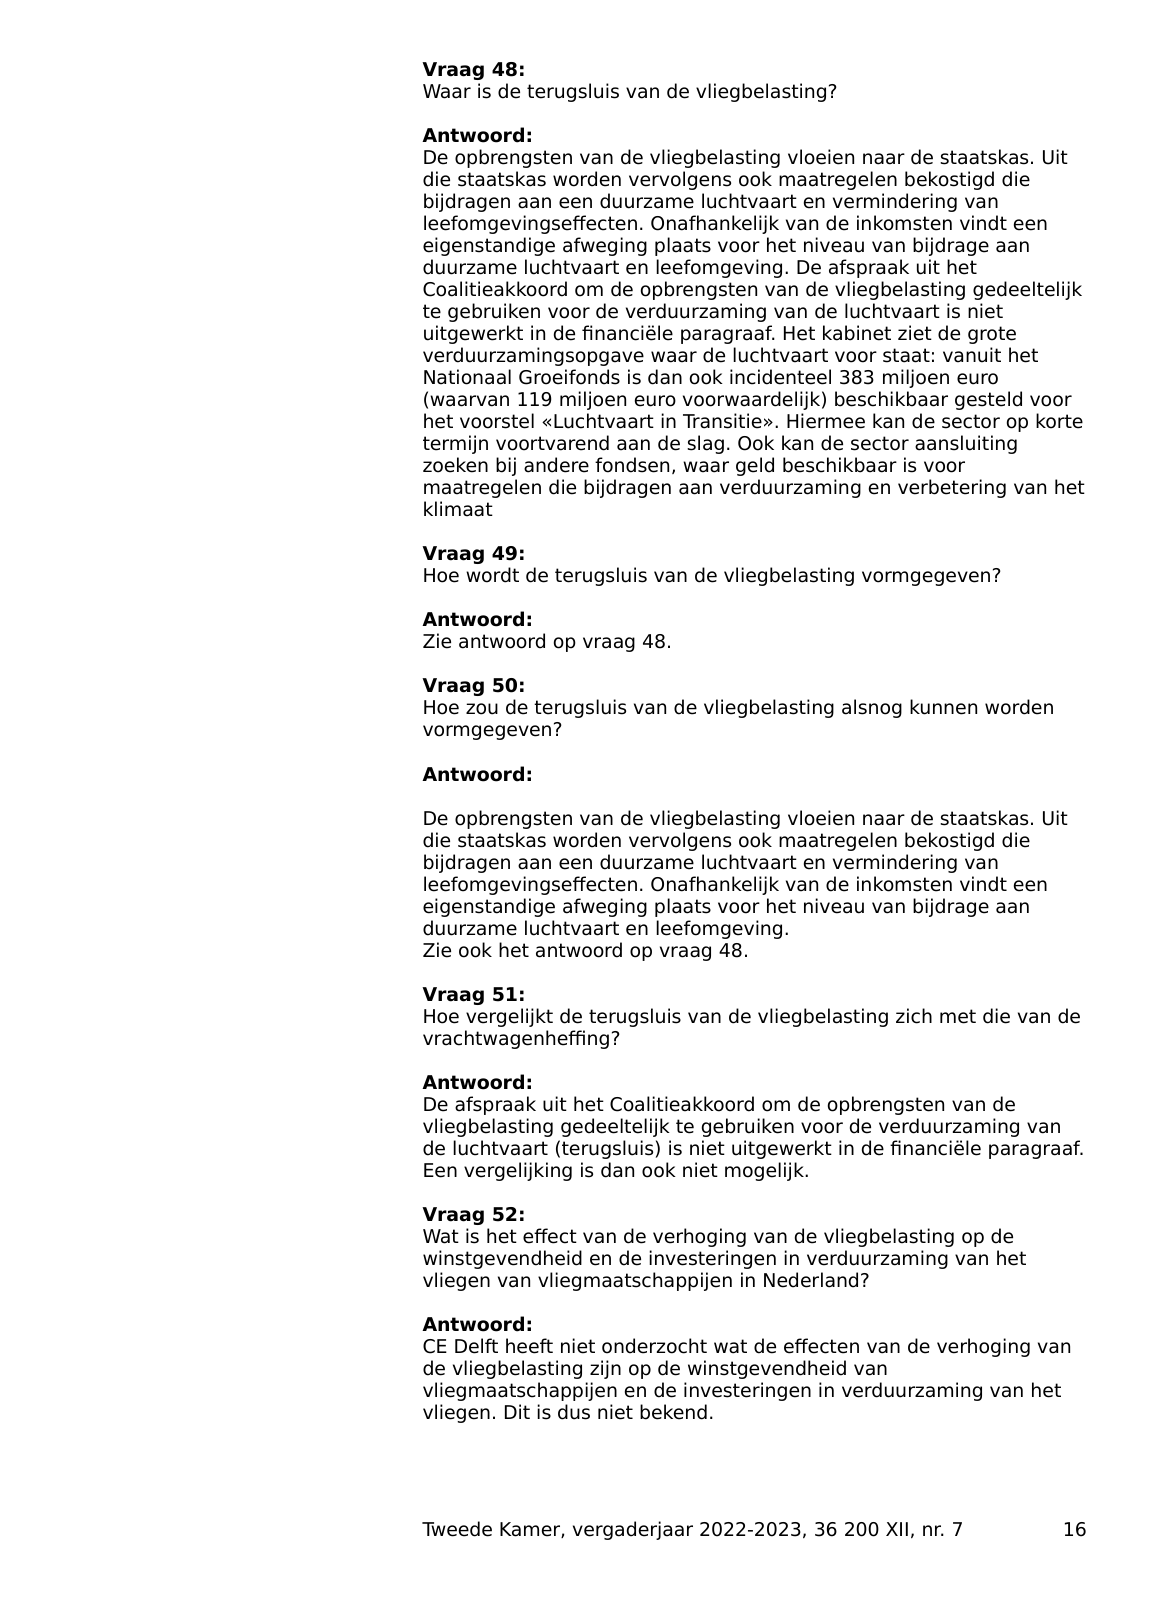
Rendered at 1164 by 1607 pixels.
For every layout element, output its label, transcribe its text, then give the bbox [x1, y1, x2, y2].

subtitle Vraag 50: [422, 675, 1087, 697]
subtitle Vraag 49: [422, 543, 1087, 565]
subtitle Antwoord: [422, 609, 1087, 631]
subtitle Vraag 52: [422, 1204, 1087, 1226]
subtitle Antwoord: [422, 125, 1087, 147]
subtitle Antwoord: [422, 763, 1087, 785]
text Hoe wordt de terugsluis van de vliegbelasting vormgegeven? [422, 565, 1087, 587]
subtitle Antwoord: [422, 1314, 1087, 1336]
subtitle Vraag 48: [422, 59, 1087, 81]
subtitle Antwoord: [422, 1072, 1087, 1094]
text De afspraak uit het Coalitieakkoord om de opbrengsten van de vliegbelasting gedeeltelijk te gebruiken voor de verduurzaming van de luchtvaart (terugsluis) is niet uitgewerkt in de financiële paragraaf. Een vergelijking is dan ook niet mogelijk. [422, 1094, 1087, 1182]
text Hoe zou de terugsluis van de vliegbelasting alsnog kunnen worden vormgegeven? [422, 697, 1087, 741]
text Zie antwoord op vraag 48. [422, 631, 1087, 653]
subtitle Vraag 51: [422, 984, 1087, 1006]
text De opbrengsten van de vliegbelasting vloeien naar de staatskas. Uit die staatskas worden vervolgens ook maatregelen bekostigd die bijdragen aan een duurzame luchtvaart en vermindering van leefomgevingseffecten. Onafhankelijk van de inkomsten vindt een eigenstandige afweging plaats voor het niveau van bijdrage aan duurzame luchtvaart en leefomgeving. De afspraak uit het Coalitieakkoord om de opbrengsten van de vliegbelasting gedeeltelijk te gebruiken voor de verduurzaming van de luchtvaart is niet uitgewerkt in de financiële paragraaf. Het kabinet ziet de grote verduurzamingsopgave waar de luchtvaart voor staat: vanuit het Nationaal Groeifonds is dan ook incidenteel 383 miljoen euro (waarvan 119 miljoen euro voorwaardelijk) beschikbaar gesteld voor het voorstel «Luchtvaart in Transitie». Hiermee kan de sector op korte termijn voortvarend aan de slag. Ook kan de sector aansluiting zoeken bij andere fondsen, waar geld beschikbaar is voor maatregelen die bijdragen aan verduurzaming en verbetering van het klimaat [422, 147, 1087, 521]
text CE Delft heeft niet onderzocht wat de effecten van de verhoging van de vliegbelasting zijn op de winstgevendheid van vliegmaatschappijen en de investeringen in verduurzaming van het vliegen. Dit is dus niet bekend. [422, 1336, 1087, 1424]
text De opbrengsten van de vliegbelasting vloeien naar de staatskas. Uit die staatskas worden vervolgens ook maatregelen bekostigd die bijdragen aan een duurzame luchtvaart en vermindering van leefomgevingseffecten. Onafhankelijk van de inkomsten vindt een eigenstandige afweging plaats voor het niveau van bijdrage aan duurzame luchtvaart en leefomgeving. [422, 808, 1087, 939]
text Zie ook het antwoord op vraag 48. [422, 939, 1087, 961]
text Waar is de terugsluis van de vliegbelasting? [422, 81, 1087, 103]
text Hoe vergelijkt de terugsluis van de vliegbelasting zich met die van de vrachtwagenheffing? [422, 1006, 1087, 1049]
text Wat is het effect van de verhoging van de vliegbelasting op de winstgevendheid en de investeringen in verduurzaming van het vliegen van vliegmaatschappijen in Nederland? [422, 1226, 1087, 1292]
